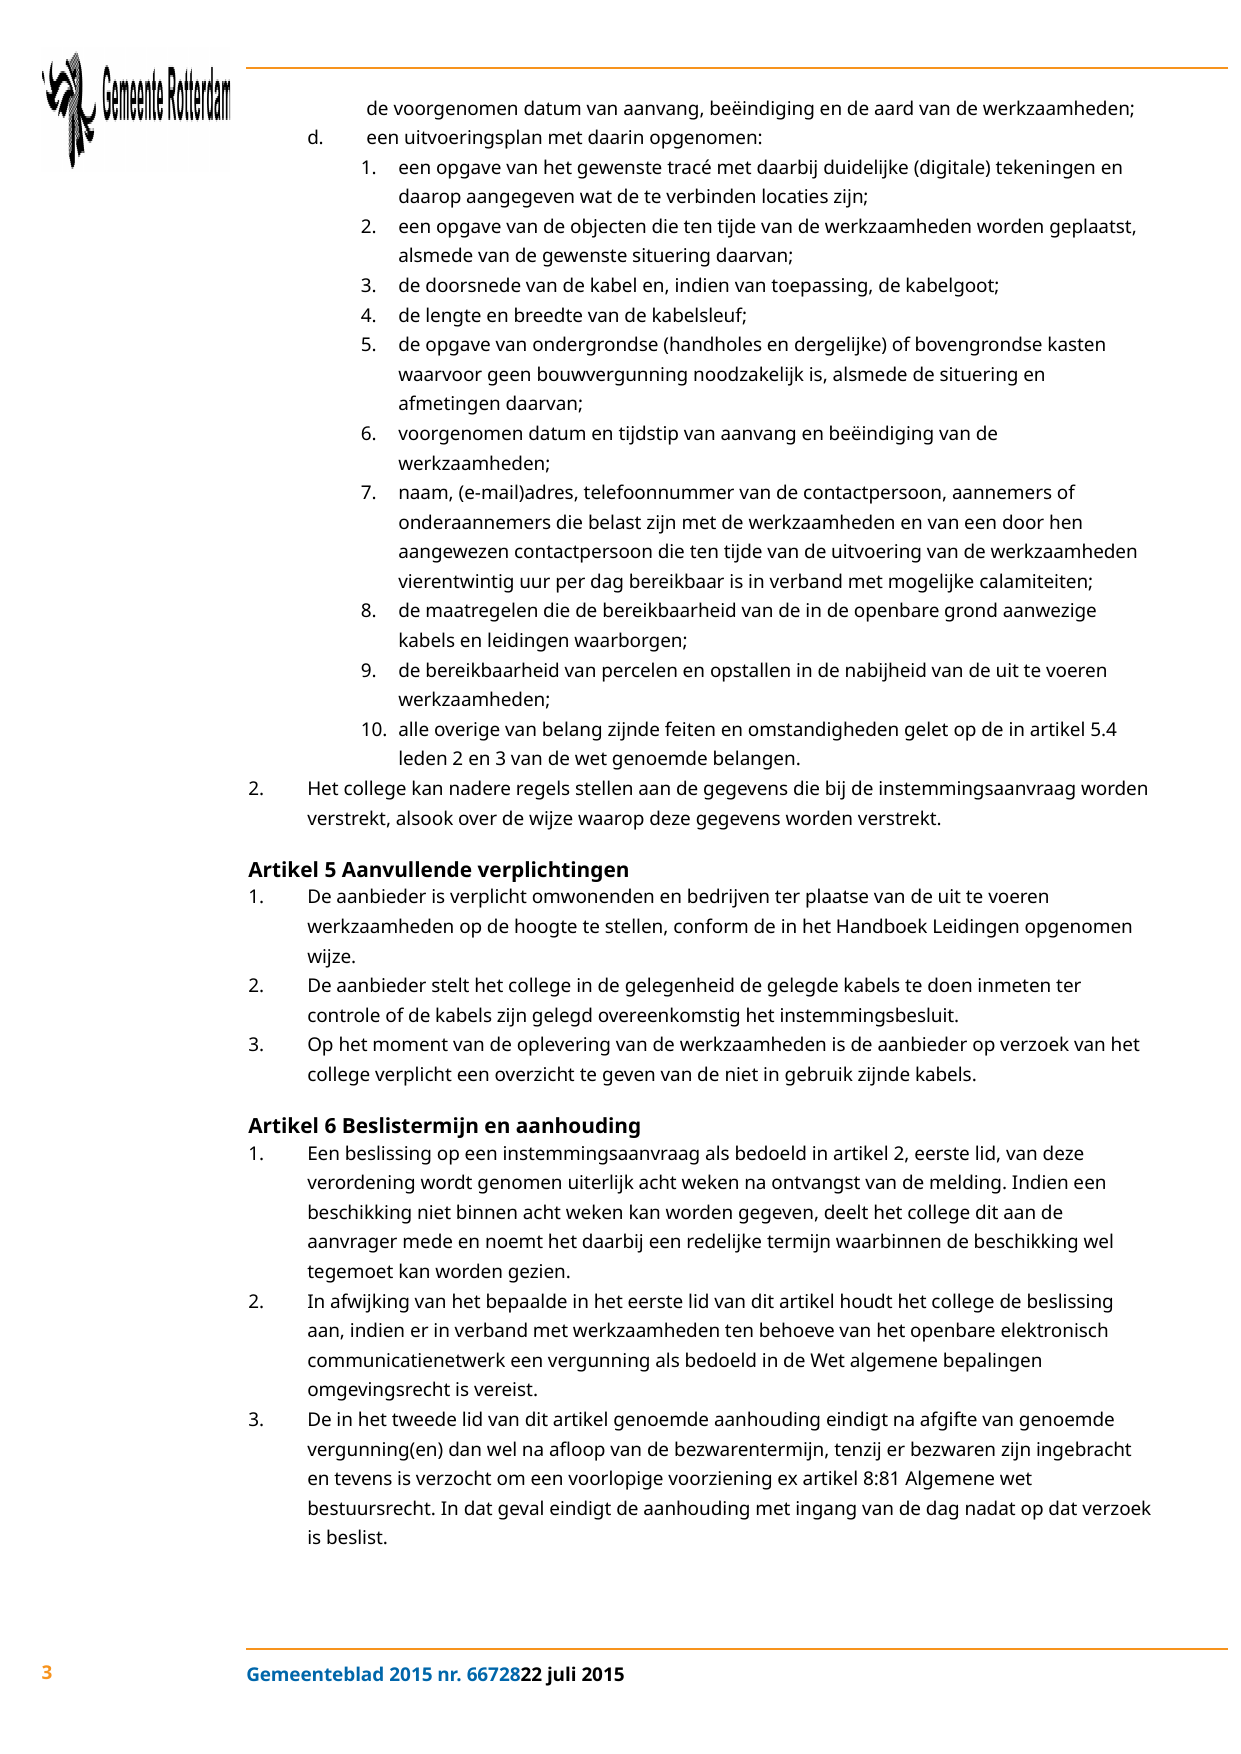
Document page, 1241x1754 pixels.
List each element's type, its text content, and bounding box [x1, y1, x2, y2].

list In afwijking van het bepaalde in het eerste lid van dit artikel houdt het college de beslissing aan, indien er in verband met werkzaamheden ten behoeve van het openbare elektronisch communicatienetwerk een vergunning als bedoeld in de Wet algemene bepalingen omgevingsrecht is vereist. [248, 1288, 1152, 1402]
list voorgenomen datum en tijdstip van aanvang en beëindiging van de werkzaamheden; [361, 420, 1152, 476]
list de doorsnede van de kabel en, indien van toepassing, de kabelgoot; [361, 272, 1152, 298]
text Artikel 5 Aanvullende verplichtingen [248, 855, 1152, 884]
list De aanbieder stelt het college in de gelegenheid de gelegde kabels te doen inmeten ter controle of de kabels zijn gelegd overeenkomstig het instemmingsbesluit. [248, 972, 1152, 1028]
list Een beslissing op een instemmingsaanvraag als bedoeld in artikel 2, eerste lid, van deze verordening wordt genomen uiterlijk acht weken na ontvangst van de melding. Indien een beschikking niet binnen acht weken kan worden gegeven, deelt het college dit aan de aanvrager mede en noemt het daarbij een redelijke termijn waarbinnen de beschikking wel tegemoet kan worden gezien. [248, 1140, 1152, 1284]
picture [41, 47, 231, 172]
list Het college kan nadere regels stellen aan de gegevens die bij de instemmingsaanvraag worden verstrekt, alsook over de wijze waarop deze gegevens worden verstrekt. [248, 775, 1152, 831]
list de maatregelen die de bereikbaarheid van de in de openbare grond aanwezige kabels en leidingen waarborgen; [361, 598, 1152, 653]
list de lengte en breedte van de kabelsleuf; [361, 302, 1152, 328]
list een uitvoeringsplan met daarin opgenomen: [307, 124, 1152, 150]
text Artikel 6 Beslistermijn en aanhouding [248, 1112, 1152, 1140]
list alle overige van belang zijnde feiten en omstandigheden gelet op de in artikel 5.4 leden 2 en 3 van de wet genoemde belangen. [361, 716, 1152, 771]
list Op het moment van de oplevering van de werkzaamheden is de aanbieder op verzoek van het college verplicht een overzicht te geven van de niet in gebruik zijnde kabels. [248, 1032, 1152, 1087]
list de opgave van ondergrondse (handholes en dergelijke) of bovengrondse kasten waarvoor geen bouwvergunning noodzakelijk is, alsmede de situering en afmetingen daarvan; [361, 331, 1152, 416]
list de voorgenomen datum van aanvang, beëindiging en de aard van de werkzaamheden; [307, 95, 1152, 121]
list naam, (e-mail)adres, telefoonnummer van de contactpersoon, aannemers of onderaannemers die belast zijn met de werkzaamheden en van een door hen aangewezen contactpersoon die ten tijde van de uitvoering van de werkzaamheden vierentwintig uur per dag bereikbaar is in verband met mogelijke calamiteiten; [361, 479, 1152, 594]
list De in het tweede lid van dit artikel genoemde aanhouding eindigt na afgifte van genoemde vergunning(en) dan wel na afloop van de bezwarentermijn, tenzij er bezwaren zijn ingebracht en tevens is verzocht om een voorlopige voorziening ex artikel 8:81 Algemene wet bestuursrecht. In dat geval eindigt de aanhouding met ingang van de dag nadat op dat verzoek is beslist. [248, 1406, 1152, 1550]
list De aanbieder is verplicht omwonenden en bedrijven ter plaatse van de uit te voeren werkzaamheden op de hoogte te stellen, conform de in het Handboek Leidingen opgenomen wijze. [248, 884, 1152, 968]
list de bereikbaarheid van percelen en opstallen in de nabijheid van de uit te voeren werkzaamheden; [361, 657, 1152, 712]
list een opgave van het gewenste tracé met daarbij duidelijke (digitale) tekeningen en daarop aangegeven wat de te verbinden locaties zijn; [361, 154, 1152, 209]
list een opgave van de objecten die ten tijde van de werkzaamheden worden geplaatst, alsmede van de gewenste situering daarvan; [361, 213, 1152, 268]
